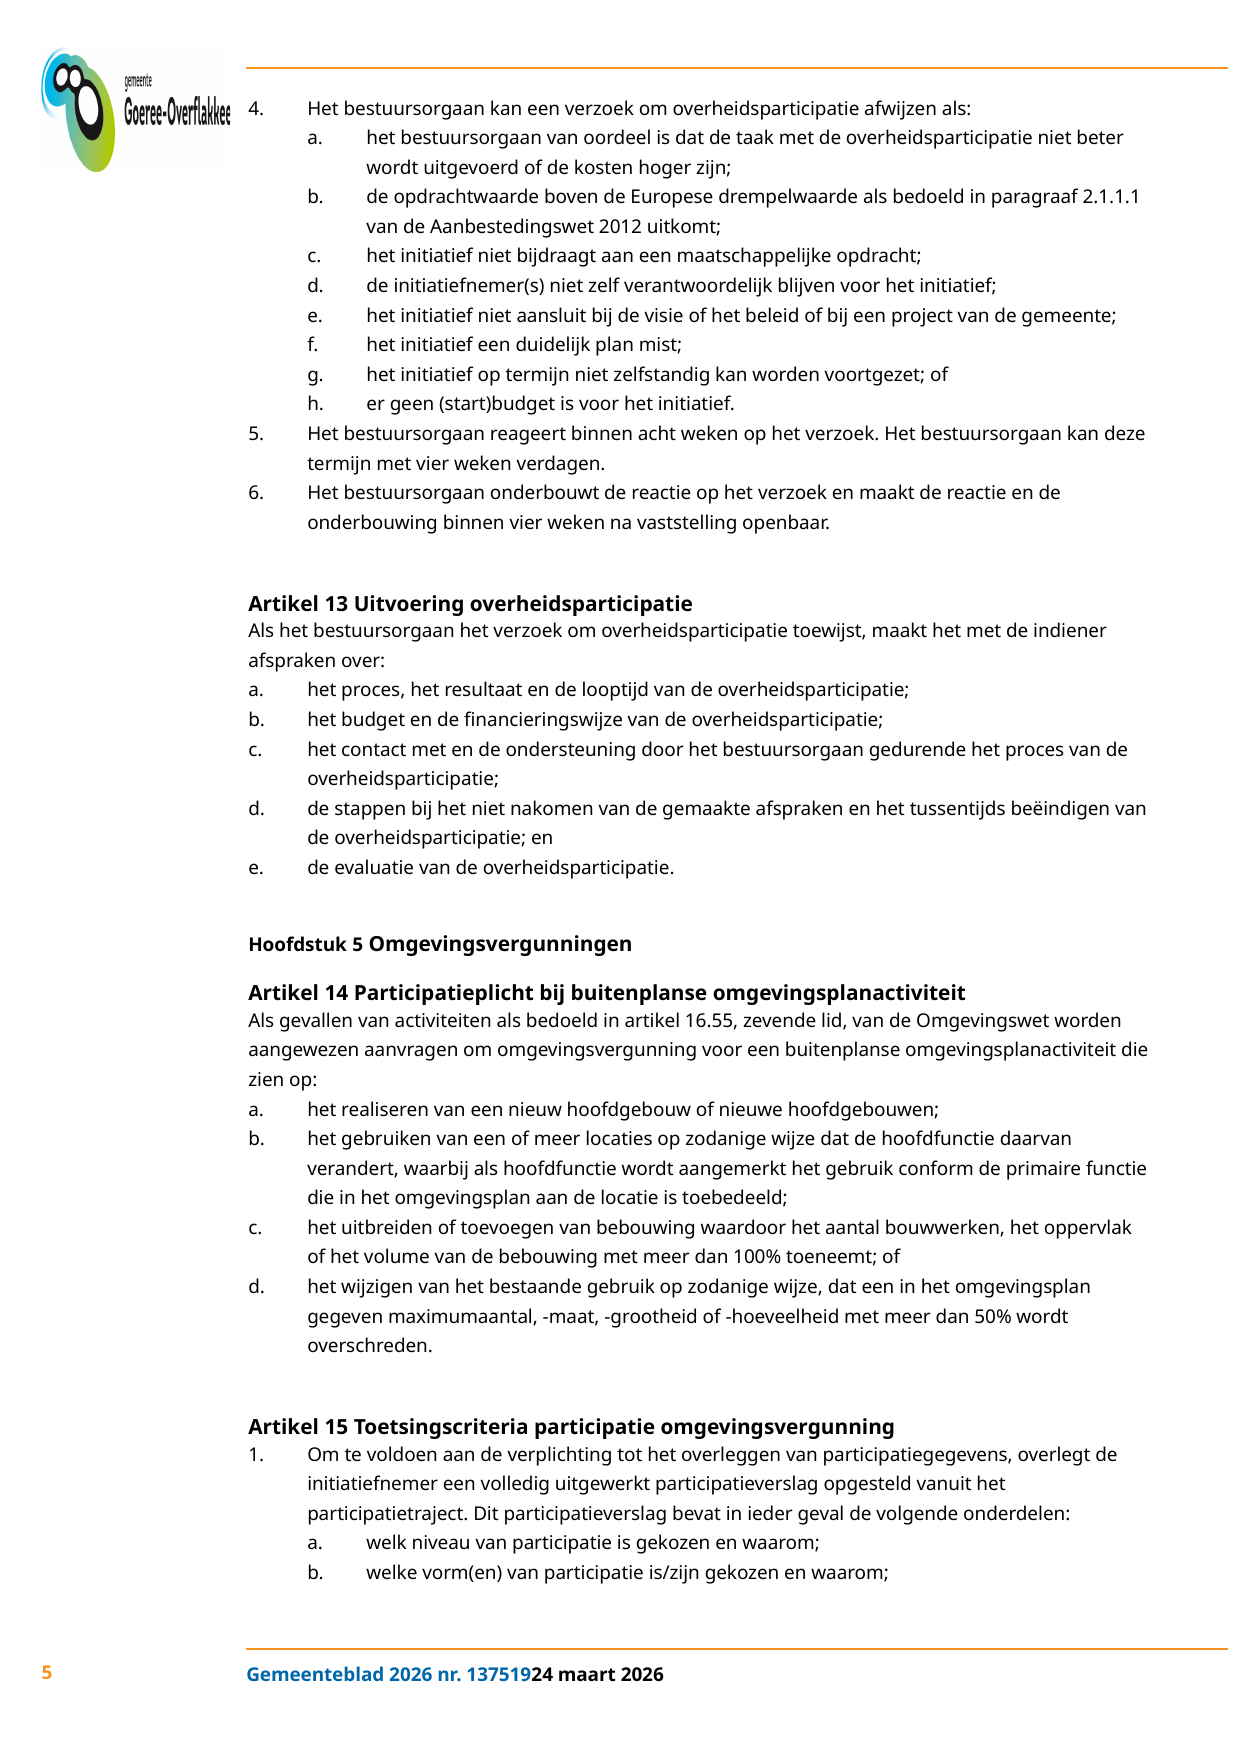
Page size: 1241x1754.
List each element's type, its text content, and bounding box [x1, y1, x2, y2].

list het realiseren van een nieuw hoofdgebouw of nieuwe hoofdgebouwen; [248, 1096, 1152, 1121]
list het contact met en de ondersteuning door het bestuursorgaan gedurende het proces van de overheidsparticipatie; [248, 736, 1152, 791]
list de initiatiefnemer(s) niet zelf verantwoordelijk blijven voor het initiatief; [307, 272, 1152, 298]
list de opdrachtwaarde boven de Europese drempelwaarde als bedoeld in paragraaf 2.1.1.1 van de Aanbestedingswet 2012 uitkomt; [307, 183, 1152, 239]
list er geen (start)budget is voor het initiatief. [307, 391, 1152, 416]
list welke vorm(en) van participatie is/zijn gekozen en waarom; [307, 1559, 1152, 1585]
list het initiatief niet bijdraagt aan een maatschappelijke opdracht; [307, 243, 1152, 268]
list Het bestuursorgaan onderbouwt de reactie op het verzoek en maakt de reactie en de onderbouwing binnen vier weken na vaststelling openbaar. [248, 479, 1152, 535]
list het initiatief een duidelijk plan mist; [307, 331, 1152, 357]
list welk niveau van participatie is gekozen en waarom; [307, 1529, 1152, 1555]
list Het bestuursorgaan reageert binnen acht weken op het verzoek. Het bestuursorgaan kan deze termijn met vier weken verdagen. [248, 420, 1152, 476]
text Artikel 14 Participatieplicht bij buitenplanse omgevingsplanactiviteit [248, 978, 1152, 1007]
text Als het bestuursorgaan het verzoek om overheidsparticipatie toewijst, maakt het met de indiener afspraken over: [248, 617, 1152, 673]
list de stappen bij het niet nakomen van de gemaakte afspraken en het tussentijds beëindigen van de overheidsparticipatie; en [248, 795, 1152, 850]
list het initiatief op termijn niet zelfstandig kan worden voortgezet; of [307, 361, 1152, 387]
list Om te voldoen aan de verplichting tot het overleggen van participatiegegevens, overlegt de initiatiefnemer een volledig uitgewerkt participatieverslag opgesteld vanuit het participatietraject. Dit participatieverslag bevat in ieder geval de volgende onderdelen: [248, 1441, 1152, 1526]
list het budget en de financieringswijze van de overheidsparticipatie; [248, 706, 1152, 732]
list Het bestuursorgaan kan een verzoek om overheidsparticipatie afwijzen als: [248, 95, 1152, 121]
list het proces, het resultaat en de looptijd van de overheidsparticipatie; [248, 677, 1152, 702]
text Artikel 13 Uitvoering overheidsparticipatie [248, 589, 1152, 617]
picture [41, 47, 231, 172]
list het uitbreiden of toevoegen van bebouwing waardoor het aantal bouwwerken, het oppervlak of het volume van de bebouwing met meer dan 100% toeneemt; of [248, 1214, 1152, 1269]
text Hoofdstuk 5 Omgevingsvergunningen [248, 929, 1152, 958]
list het wijzigen van het bestaande gebruik op zodanige wijze, dat een in het omgevingsplan gegeven maximumaantal, -maat, -grootheid of -hoeveelheid met meer dan 50% wordt overschreden. [248, 1273, 1152, 1358]
list het gebruiken van een of meer locaties op zodanige wijze dat de hoofdfunctie daarvan verandert, waarbij als hoofdfunctie wordt aangemerkt het gebruik conform de primaire functie die in het omgevingsplan aan de locatie is toebedeeld; [248, 1125, 1152, 1210]
list de evaluatie van de overheidsparticipatie. [248, 854, 1152, 880]
list het bestuursorgaan van oordeel is dat de taak met de overheidsparticipatie niet beter wordt uitgevoerd of de kosten hoger zijn; [307, 124, 1152, 180]
text Als gevallen van activiteiten als bedoeld in artikel 16.55, zevende lid, van de Omgevingswet worden aangewezen aanvragen om omgevingsvergunning voor een buitenplanse omgevingsplanactiviteit die zien op: [248, 1007, 1152, 1092]
text Artikel 15 Toetsingscriteria participatie omgevingsvergunning [248, 1412, 1152, 1441]
list het initiatief niet aansluit bij de visie of het beleid of bij een project van de gemeente; [307, 302, 1152, 328]
